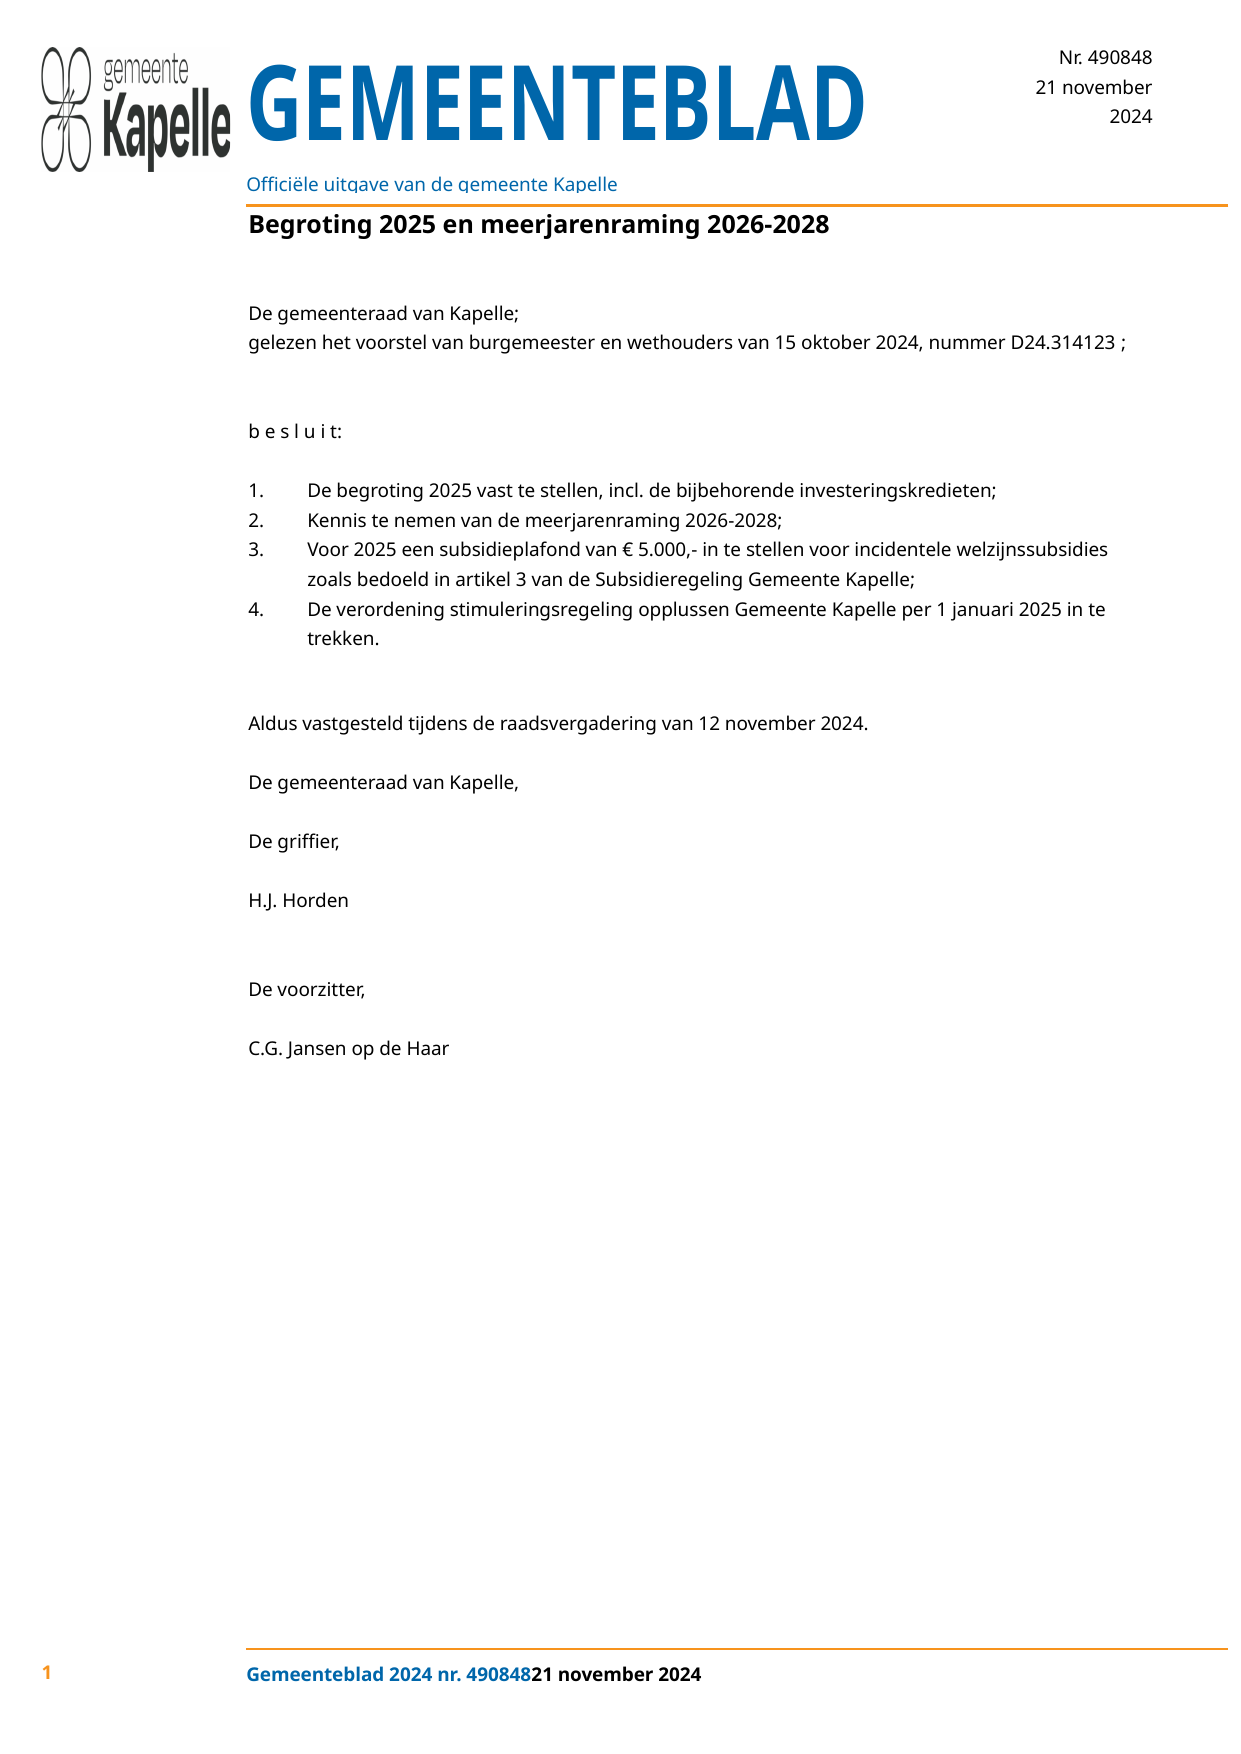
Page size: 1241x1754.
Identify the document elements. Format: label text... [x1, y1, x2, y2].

picture [41, 47, 231, 172]
list Voor 2025 een subsidieplafond van € 5.000,- in te stellen voor incidentele welzijnssubsidies zoals bedoeld in artikel 3 van de Subsidieregeling Gemeente Kapelle; [248, 537, 1152, 592]
text De voorzitter, [248, 976, 1152, 1002]
text Begroting 2025 en meerjarenraming 2026-2028 [248, 207, 1152, 241]
list De verordening stimuleringsregeling opplussen Gemeente Kapelle per 1 januari 2025 in te trekken. [248, 596, 1152, 651]
text De gemeenteraad van Kapelle; [248, 300, 1152, 326]
text gelezen het voorstel van burgemeester en wethouders van 15 oktober 2024, nummer D24.314123 ​; [248, 329, 1152, 355]
list De begroting 2025 vast te stellen, incl. de bijbehorende investeringskredieten; [248, 477, 1152, 503]
text C.G. Jansen op de Haar [248, 1036, 1152, 1061]
text H.J. Horden [248, 888, 1152, 913]
text b e s l u i t: [248, 418, 1152, 444]
text De griffier, [248, 828, 1152, 854]
text De gemeenteraad van Kapelle, [248, 769, 1152, 795]
list Kennis te nemen van de meerjarenraming 2026-2028; [248, 507, 1152, 533]
text Aldus vastgesteld tijdens de raadsvergadering van 12 november 2024. [248, 710, 1152, 736]
